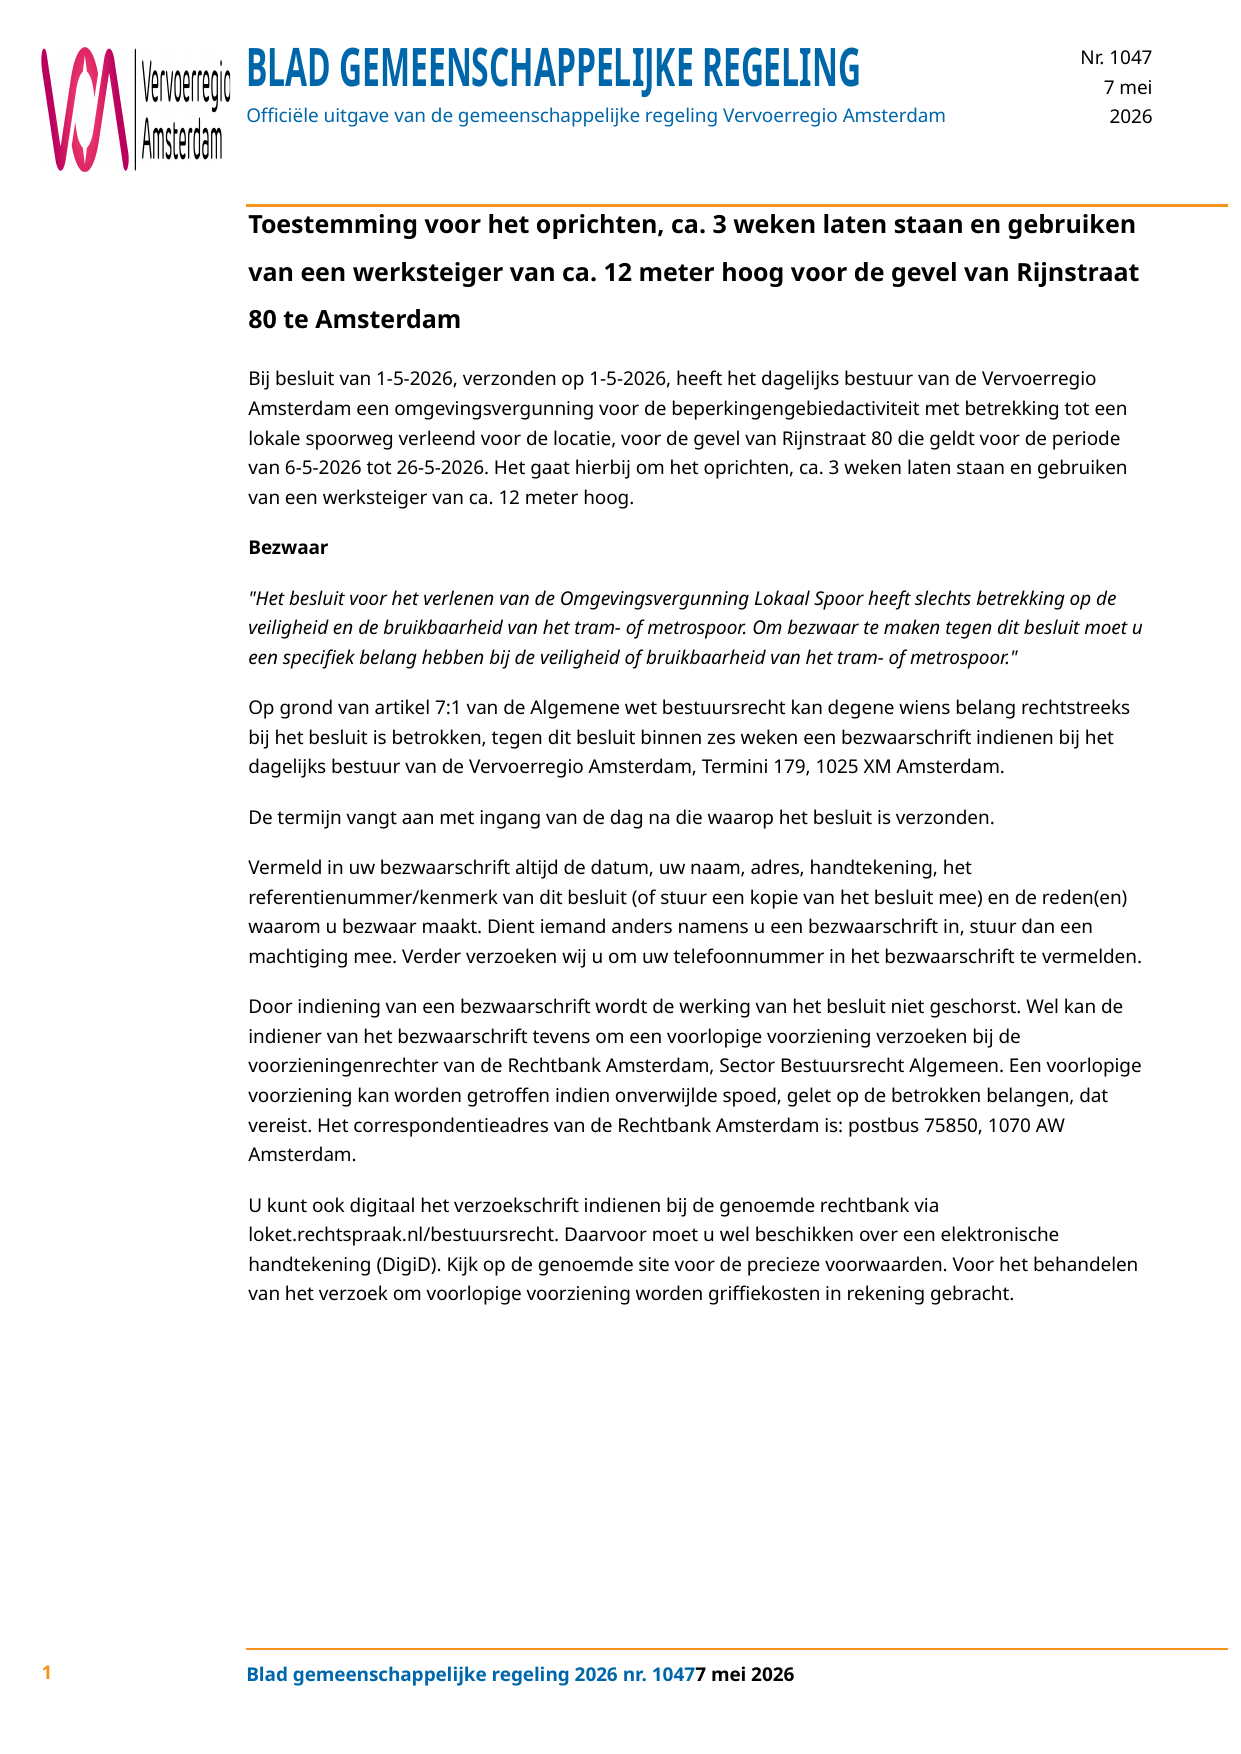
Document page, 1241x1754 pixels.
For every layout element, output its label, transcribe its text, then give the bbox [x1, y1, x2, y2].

text U kunt ook digitaal het verzoekschrift indienen bij de genoemde rechtbank via loket.rechtspraak.nl/bestuursrecht. Daarvoor moet u wel beschikken over een elektronische handtekening (DigiD). Kijk op de genoemde site voor de precieze voorwaarden. Voor het behandelen van het verzoek om voorlopige voorziening worden griffiekosten in rekening gebracht. [248, 1192, 1152, 1306]
text Bij besluit van 1-5-2026, verzonden op 1-5-2026, heeft het dagelijks bestuur van de Vervoerregio Amsterdam een omgevingsvergunning voor de beperkingengebiedactiviteit met betrekking tot een lokale spoorweg verleend voor de locatie, voor de gevel van Rijnstraat 80 die geldt voor de periode van 6-5-2026 tot 26-5-2026. Het gaat hierbij om het oprichten, ca. 3 weken laten staan en gebruiken van een werksteiger van ca. 12 meter hoog. [248, 366, 1152, 509]
text Door indiening van een bezwaarschrift wordt de werking van het besluit niet geschorst. Wel kan de indiener van het bezwaarschrift tevens om een voorlopige voorziening verzoeken bij de voorzieningenrechter van de Rechtbank Amsterdam, Sector Bestuursrecht Algemeen. Een voorlopige voorziening kan worden getroffen indien onverwijlde spoed, gelet op de betrokken belangen, dat vereist. Het correspondentieadres van de Rechtbank Amsterdam is: postbus 75850, 1070 AW Amsterdam. [248, 993, 1152, 1167]
text Bezwaar [248, 534, 1152, 560]
text Vermeld in uw bezwaarschrift altijd de datum, uw naam, adres, handtekening, het referentienummer/kenmerk van dit besluit (of stuur een kopie van het besluit mee) en de reden(en) waarom u bezwaar maakt. Dient iemand anders namens u een bezwaarschrift in, stuur dan een machtiging mee. Verder verzoeken wij u om uw telefoonnummer in het bezwaarschrift te vermelden. [248, 854, 1152, 969]
text De termijn vangt aan met ingang van de dag na die waarop het besluit is verzonden. [248, 804, 1152, 829]
text Toestemming voor het oprichten, ca. 3 weken laten staan en gebruiken van een werksteiger van ca. 12 meter hoog voor de gevel van Rijnstraat 80 te Amsterdam [248, 207, 1152, 336]
text "Het besluit voor het verlenen van de Omgevingsvergunning Lokaal Spoor heeft slechts betrekking op de veiligheid en de bruikbaarheid van het tram- of metrospoor. Om bezwaar te maken tegen dit besluit moet u een specifiek belang hebben bij de veiligheid of bruikbaarheid van het tram- of metrospoor." [248, 585, 1152, 669]
picture [41, 47, 231, 172]
text Op grond van artikel 7:1 van de Algemene wet bestuursrecht kan degene wiens belang rechtstreeks bij het besluit is betrokken, tegen dit besluit binnen zes weken een bezwaarschrift indienen bij het dagelijks bestuur van de Vervoerregio Amsterdam, Termini 179, 1025 XM Amsterdam. [248, 694, 1152, 779]
